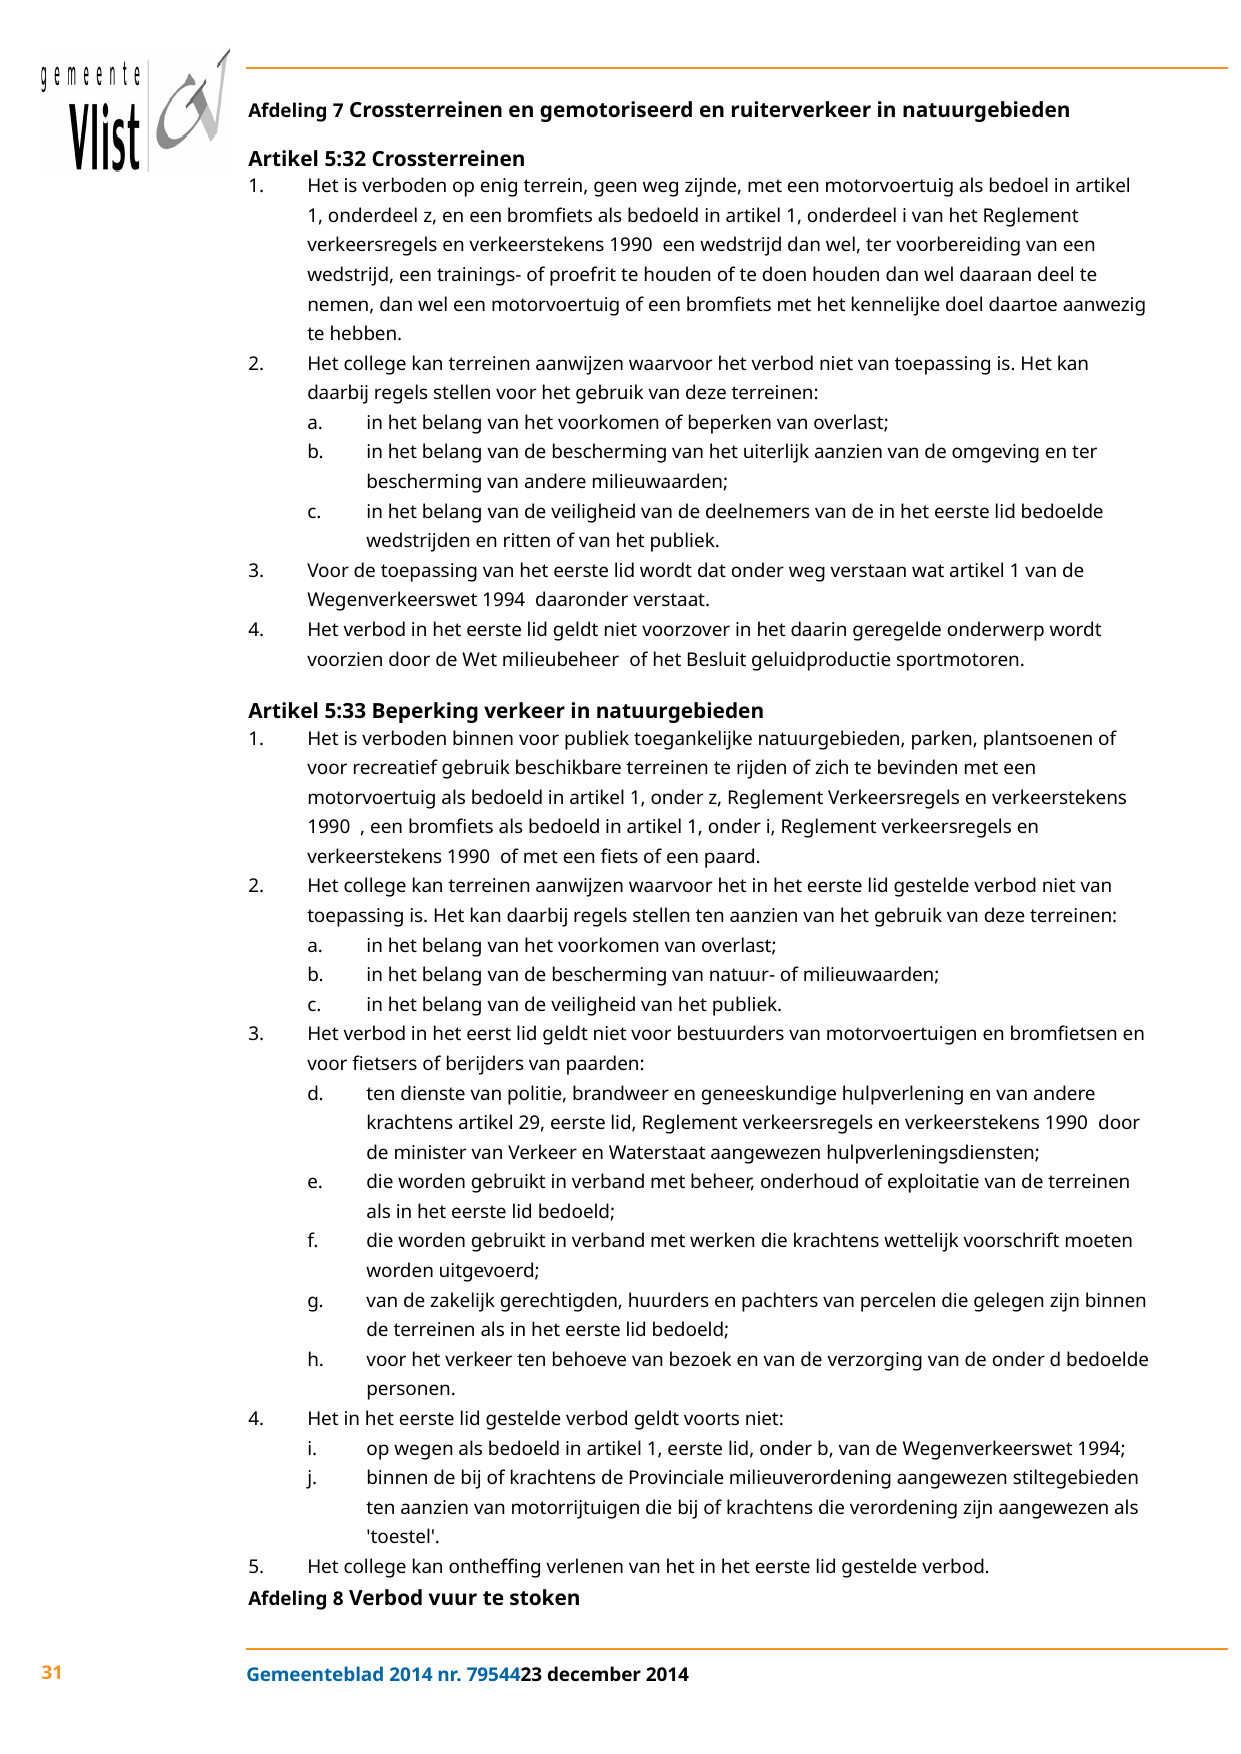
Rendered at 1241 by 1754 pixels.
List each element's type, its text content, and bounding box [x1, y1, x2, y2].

list in het belang van de veiligheid van de deelnemers van de in het eerste lid bedoelde wedstrijden en ritten of van het publiek. [307, 498, 1152, 553]
list binnen de bij of krachtens de Provinciale milieuverordening aangewezen stiltegebieden ten aanzien van motorrijtuigen die bij of krachtens die verordening zijn aangewezen als 'toestel'. [307, 1464, 1152, 1549]
list Het verbod in het eerst lid geldt niet voor bestuurders van motorvoertuigen en bromfietsen en voor fietsers of berijders van paarden: [248, 1021, 1152, 1076]
picture [41, 47, 231, 172]
list in het belang van de bescherming van natuur- of milieuwaarden; [307, 961, 1152, 987]
list op wegen als bedoeld in artikel 1, eerste lid, onder b, van de Wegenverkeerswet 1994; [307, 1435, 1152, 1460]
text Artikel 5:32 Crossterreinen [248, 144, 1152, 172]
list Het college kan terreinen aanwijzen waarvoor het in het eerste lid gestelde verbod niet van toepassing is. Het kan daarbij regels stellen ten aanzien van het gebruik van deze terreinen: [248, 873, 1152, 928]
list in het belang van het voorkomen of beperken van overlast; [307, 409, 1152, 435]
list Het college kan terreinen aanwijzen waarvoor het verbod niet van toepassing is. Het kan daarbij regels stellen voor het gebruik van deze terreinen: [248, 350, 1152, 405]
list ten dienste van politie, brandweer en geneeskundige hulpverlening en van andere krachtens artikel 29, eerste lid, Reglement verkeersregels en verkeerstekens 1990 door de minister van Verkeer en Waterstaat aangewezen hulpverleningsdiensten; [307, 1080, 1152, 1164]
list Het in het eerste lid gestelde verbod geldt voorts niet: [248, 1405, 1152, 1431]
list Voor de toepassing van het eerste lid wordt dat onder weg verstaan wat artikel 1 van de Wegenverkeerswet 1994 daaronder verstaat. [248, 557, 1152, 612]
text Afdeling 8 Verbod vuur te stoken [248, 1583, 1152, 1611]
list in het belang van de veiligheid van het publiek. [307, 991, 1152, 1017]
list voor het verkeer ten behoeve van bezoek en van de verzorging van de onder d bedoelde personen. [307, 1346, 1152, 1401]
list Het college kan ontheffing verlenen van het in het eerste lid gestelde verbod. [248, 1553, 1152, 1579]
list in het belang van de bescherming van het uiterlijk aanzien van de omgeving en ter bescherming van andere milieuwaarden; [307, 439, 1152, 494]
list in het belang van het voorkomen van overlast; [307, 932, 1152, 957]
list van de zakelijk gerechtigden, huurders en pachters van percelen die gelegen zijn binnen de terreinen als in het eerste lid bedoeld; [307, 1287, 1152, 1342]
list die worden gebruikt in verband met werken die krachtens wettelijk voorschrift moeten worden uitgevoerd; [307, 1228, 1152, 1283]
list Het is verboden op enig terrein, geen weg zijnde, met een motorvoertuig als bedoel in artikel 1, onderdeel z, en een bromfiets als bedoeld in artikel 1, onderdeel i van het Reglement verkeersregels en verkeerstekens 1990 een wedstrijd dan wel, ter voorbereiding van een wedstrijd, een trainings- of proefrit te houden of te doen houden dan wel daaraan deel te nemen, dan wel een motorvoertuig of een bromfiets met het kennelijke doel daartoe aanwezig te hebben. [248, 172, 1152, 346]
list Het verbod in het eerste lid geldt niet voorzover in het daarin geregelde onderwerp wordt voorzien door de Wet milieubeheer of het Besluit geluidproductie sportmotoren. [248, 616, 1152, 672]
text Artikel 5:33 Beperking verkeer in natuurgebieden [248, 696, 1152, 725]
text Afdeling 7 Crossterreinen en gemotoriseerd en ruiterverkeer in natuurgebieden [248, 95, 1152, 123]
list die worden gebruikt in verband met beheer, onderhoud of exploitatie van de terreinen als in het eerste lid bedoeld; [307, 1168, 1152, 1224]
list Het is verboden binnen voor publiek toegankelijke natuurgebieden, parken, plantsoenen of voor recreatief gebruik beschikbare terreinen te rijden of zich te bevinden met een motorvoertuig als bedoeld in artikel 1, onder z, Reglement Verkeersregels en verkeerstekens 1990 , een bromfiets als bedoeld in artikel 1, onder i, Reglement verkeersregels en verkeerstekens 1990 of met een fiets of een paard. [248, 725, 1152, 869]
